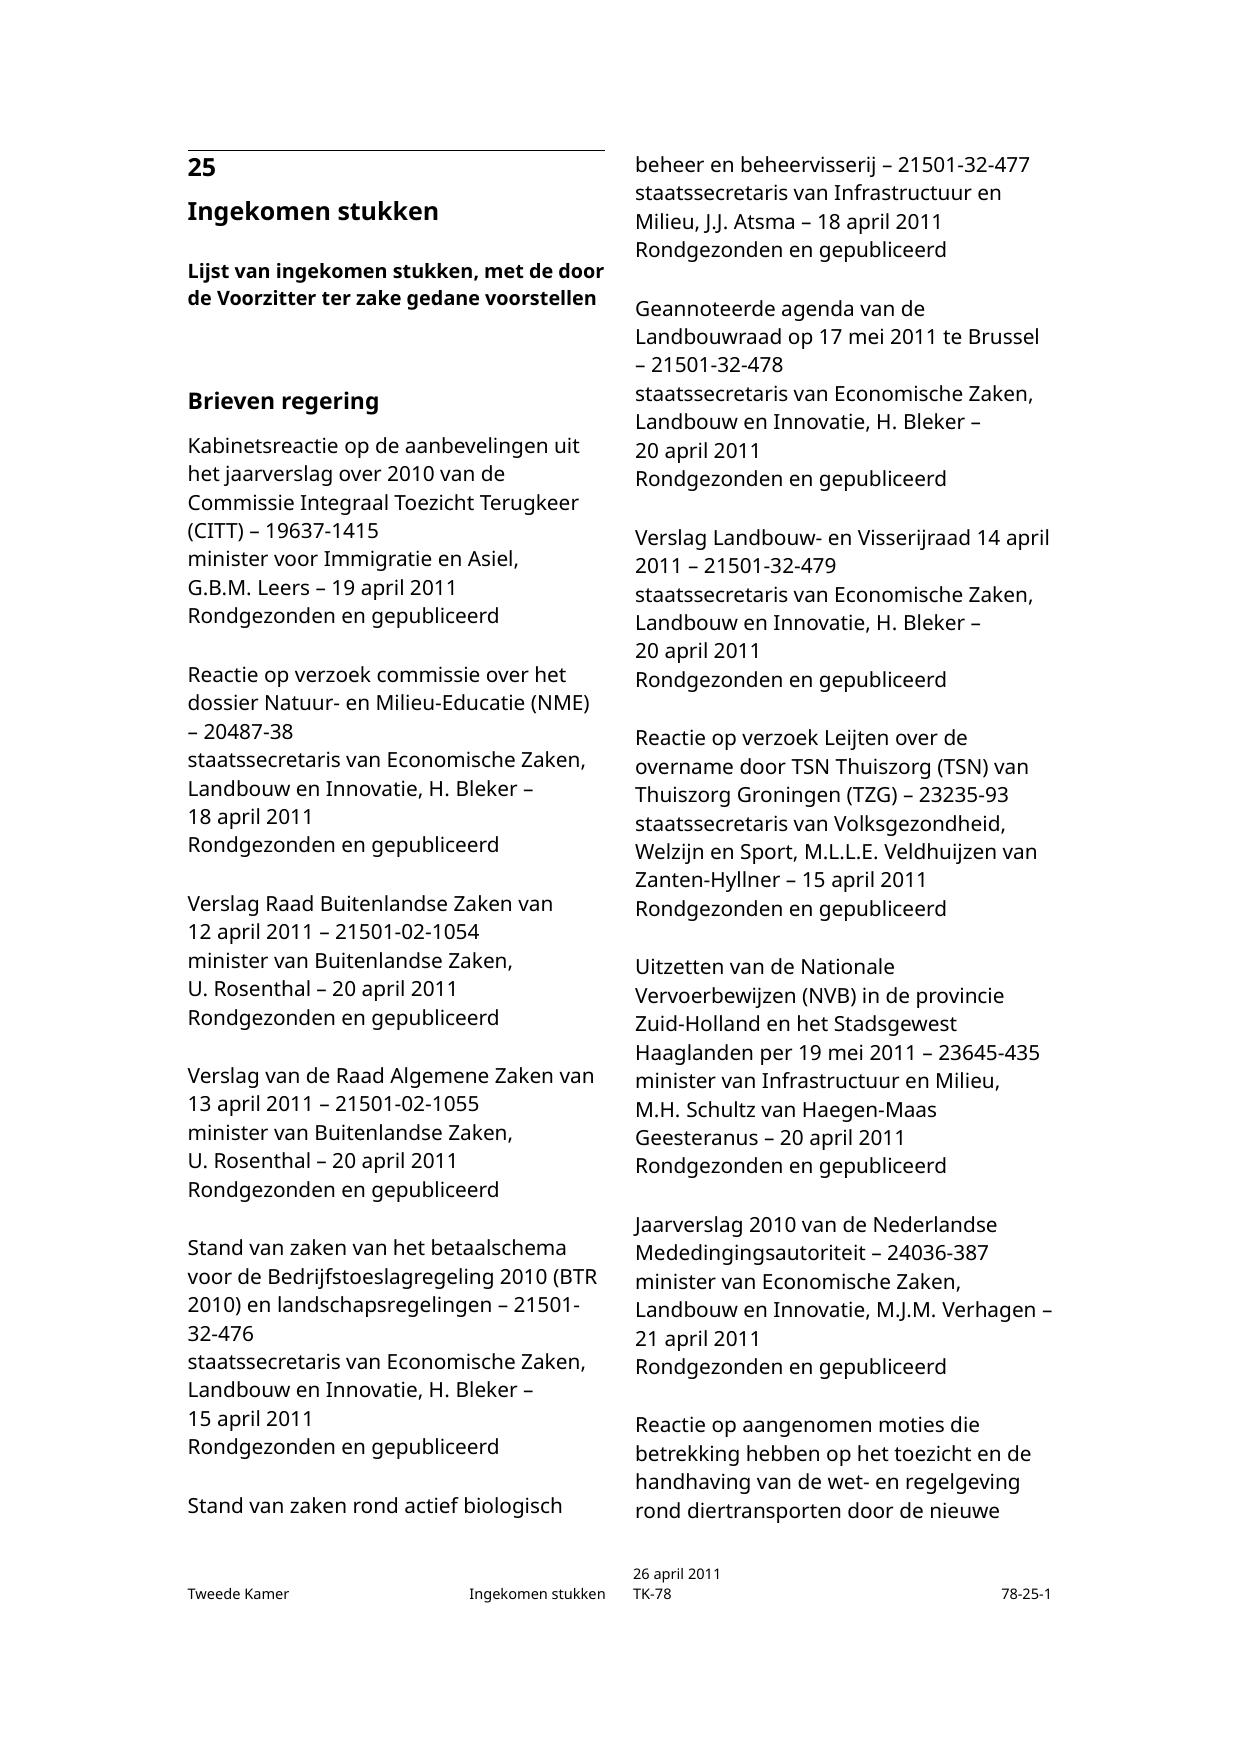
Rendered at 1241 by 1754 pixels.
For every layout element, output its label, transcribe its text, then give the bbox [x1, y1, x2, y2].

text Verslag van de Raad Algemene Zaken van 13 april 2011 – 21501-02-1055 [187, 1061, 605, 1118]
text Uitzetten van de Nationale Vervoerbewijzen (NVB) in de provincie Zuid-Holland en het Stadsgewest Haaglanden per 19 mei 2011 – 23645-435 [635, 952, 1053, 1066]
subtitle Lijst van ingekomen stukken, met de door de Voorzitter ter zake gedane voorstellen [187, 257, 605, 311]
text Reactie op verzoek Leijten over de overname door TSN Thuiszorg (TSN) van Thuiszorg Groningen (TZG) – 23235-93 [635, 723, 1053, 809]
text minister voor Immigratie en Asiel, G.B.M. Leers – 19 april 2011 [187, 544, 605, 601]
text Ingekomen stukken [187, 193, 605, 227]
text Rondgezonden en gepubliceerd [187, 1432, 605, 1461]
text Kabinetsreactie op de aanbevelingen uit het jaarverslag over 2010 van de Commissie Integraal Toezicht Terugkeer (CITT) – 19637-1415 [187, 431, 605, 544]
text minister van Buitenlandse Zaken, U. Rosenthal – 20 april 2011 [187, 1118, 605, 1175]
text Rondgezonden en gepubliceerd [635, 1352, 1053, 1381]
text minister van Buitenlandse Zaken, U. Rosenthal – 20 april 2011 [187, 946, 605, 1003]
text Verslag Raad Buitenlandse Zaken van 12 april 2011 – 21501-02-1054 [187, 889, 605, 946]
text Rondgezonden en gepubliceerd [187, 831, 605, 859]
text Stand van zaken rond actief biologisch [187, 1491, 605, 1519]
text Verslag Landbouw- en Visserijraad 14 april 2011 – 21501-32-479 [635, 523, 1053, 580]
text staatssecretaris van Economische Zaken, Landbouw en Innovatie, H. Bleker – 20 april 2011 [635, 379, 1053, 464]
text Rondgezonden en gepubliceerd [635, 665, 1053, 693]
text Geannoteerde agenda van de Landbouwraad op 17 mei 2011 te Brussel – 21501-32-478 [635, 294, 1053, 379]
text Rondgezonden en gepubliceerd [187, 601, 605, 630]
subtitle Brieven regering [187, 384, 605, 416]
text Rondgezonden en gepubliceerd [187, 1175, 605, 1203]
text Jaarverslag 2010 van de Nederlandse Mededingingsautoriteit – 24036-387 [635, 1210, 1053, 1267]
text staatssecretaris van Economische Zaken, Landbouw en Innovatie, H. Bleker – 15 april 2011 [187, 1347, 605, 1432]
text minister van Economische Zaken, Landbouw en Innovatie, M.J.M. Verhagen – 21 april 2011 [635, 1267, 1053, 1352]
text Reactie op verzoek commissie over het dossier Natuur- en Milieu-Educatie (NME) – 20487-38 [187, 660, 605, 745]
text staatssecretaris van Economische Zaken, Landbouw en Innovatie, H. Bleker – 18 april 2011 [187, 745, 605, 831]
text Rondgezonden en gepubliceerd [635, 235, 1053, 264]
text staatssecretaris van Volksgezondheid, Welzijn en Sport, M.L.L.E. Veldhuijzen van Zanten-Hyllner – 15 april 2011 [635, 809, 1053, 894]
text Reactie op aangenomen moties die betrekking hebben op het toezicht en de handhaving van de wet- en regelgeving rond diertransporten door de nieuwe [635, 1411, 1053, 1524]
text  [187, 334, 605, 362]
text Rondgezonden en gepubliceerd [635, 894, 1053, 922]
text Stand van zaken van het betaalschema voor de Bedrijfstoeslagregeling 2010 (BTR 2010) en landschapsregelingen – 21501-32-476 [187, 1233, 605, 1347]
text beheer en beheervisserij – 21501-32-477 [635, 150, 1053, 178]
text staatssecretaris van Infrastructuur en Milieu, J.J. Atsma – 18 april 2011 [635, 178, 1053, 235]
text staatssecretaris van Economische Zaken, Landbouw en Innovatie, H. Bleker – 20 april 2011 [635, 580, 1053, 665]
text Rondgezonden en gepubliceerd [635, 1152, 1053, 1180]
text 25 [187, 151, 605, 184]
text minister van Infrastructuur en Milieu, M.H. Schultz van Haegen-Maas Geesteranus – 20 april 2011 [635, 1066, 1053, 1152]
text Rondgezonden en gepubliceerd [187, 1003, 605, 1031]
text Rondgezonden en gepubliceerd [635, 464, 1053, 493]
